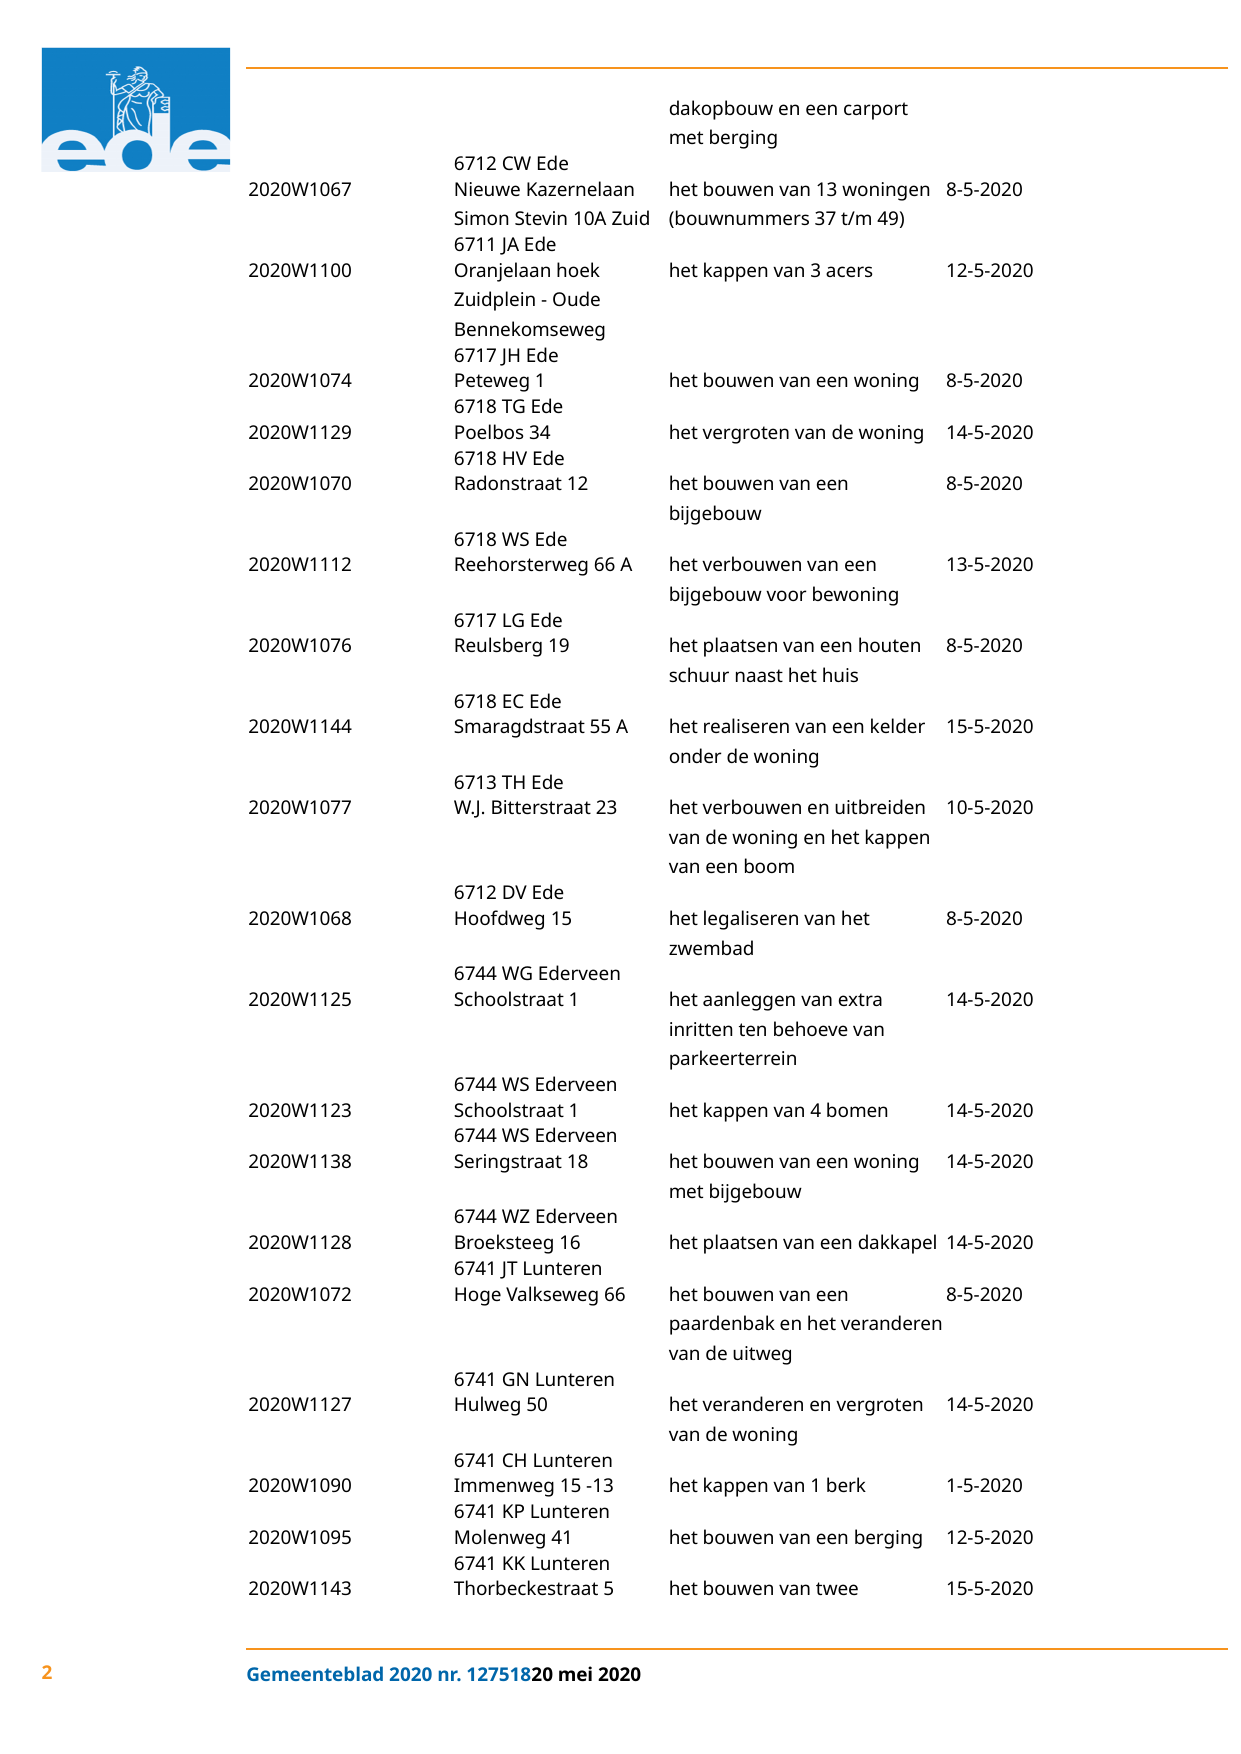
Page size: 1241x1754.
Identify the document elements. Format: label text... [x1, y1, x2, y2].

table_cell [248, 1204, 454, 1229]
table_cell 6741 CH Lunteren [454, 1447, 668, 1472]
table_cell Seringstraat 18 [454, 1148, 668, 1204]
table_cell het verbouwen en uitbreiden van de woning en het kappen van een boom [669, 795, 946, 879]
table_cell [946, 342, 1152, 367]
table_cell [248, 231, 454, 257]
table_cell [669, 393, 946, 419]
table_cell [248, 95, 454, 150]
table_cell Smaragdstraat 55 A [454, 714, 668, 769]
table_cell [248, 1550, 454, 1575]
table_cell 6744 WS Ederveen [454, 1123, 668, 1148]
table_cell 6713 TH Ede [454, 769, 668, 794]
table_cell 15-5-2020 [946, 1575, 1152, 1601]
table_cell Hoofdweg 15 [454, 905, 668, 961]
table_cell 2020W1095 [248, 1524, 454, 1550]
table_cell 13-5-2020 [946, 551, 1152, 607]
table_cell [946, 445, 1152, 470]
table_cell [669, 231, 946, 257]
table_cell [946, 1255, 1152, 1281]
table_cell 6744 WS Ederveen [454, 1071, 668, 1097]
table_cell [946, 961, 1152, 986]
table_cell 14-5-2020 [946, 1229, 1152, 1255]
table_cell 6718 WS Ede [454, 526, 668, 551]
table_cell [946, 1550, 1152, 1575]
table_cell het kappen van 1 berk [669, 1473, 946, 1498]
table_cell 6744 WG Ederveen [454, 961, 668, 986]
table_cell 2020W1143 [248, 1575, 454, 1601]
table_cell Poelbos 34 [454, 419, 668, 445]
table_cell [248, 1123, 454, 1148]
table_cell [669, 961, 946, 986]
table_cell [248, 607, 454, 632]
table_cell 12-5-2020 [946, 257, 1152, 342]
table_cell 6741 JT Lunteren [454, 1255, 668, 1281]
table_cell 14-5-2020 [946, 1391, 1152, 1447]
table_cell 8-5-2020 [946, 905, 1152, 961]
table_cell [669, 607, 946, 632]
table_cell Broeksteeg 16 [454, 1229, 668, 1255]
table_cell het bouwen van een bijgebouw [669, 470, 946, 526]
table_cell het kappen van 4 bomen [669, 1097, 946, 1123]
table_cell [946, 1071, 1152, 1097]
table_cell [669, 1366, 946, 1391]
table_cell [248, 1255, 454, 1281]
table_cell 2020W1128 [248, 1229, 454, 1255]
table_cell 2020W1070 [248, 470, 454, 526]
table_cell het verbouwen van een bijgebouw voor bewoning [669, 551, 946, 607]
table_cell [946, 1498, 1152, 1524]
table_cell 15-5-2020 [946, 714, 1152, 769]
table_cell [248, 526, 454, 551]
table_cell 6717 LG Ede [454, 607, 668, 632]
picture [41, 47, 231, 172]
table_cell 6718 EC Ede [454, 688, 668, 713]
table_cell 2020W1112 [248, 551, 454, 607]
table_cell het bouwen van een paardenbak en het veranderen van de uitweg [669, 1281, 946, 1366]
table_cell het plaatsen van een dakkapel [669, 1229, 946, 1255]
table_cell het bouwen van twee [669, 1575, 946, 1601]
table_cell het bouwen van een woning [669, 368, 946, 393]
table_cell 2020W1074 [248, 368, 454, 393]
table_cell [946, 231, 1152, 257]
table_cell [669, 769, 946, 794]
table_cell Peteweg 1 [454, 368, 668, 393]
table_cell [248, 445, 454, 470]
table_cell [946, 95, 1152, 150]
table_cell het legaliseren van het zwembad [669, 905, 946, 961]
table_cell W.J. Bitterstraat 23 [454, 795, 668, 879]
table_cell Oranjelaan hoek Zuidplein - Oude Bennekomseweg [454, 257, 668, 342]
table_cell 8-5-2020 [946, 1281, 1152, 1366]
table_cell Immenweg 15 -13 [454, 1473, 668, 1498]
table_cell 14-5-2020 [946, 1148, 1152, 1204]
table_cell 2020W1129 [248, 419, 454, 445]
table_cell 14-5-2020 [946, 419, 1152, 445]
table_cell [248, 688, 454, 713]
table_cell [669, 342, 946, 367]
table_cell [248, 342, 454, 367]
table_cell 6712 DV Ede [454, 880, 668, 905]
table_cell Molenweg 41 [454, 1524, 668, 1550]
table_cell [669, 1123, 946, 1148]
table_cell 14-5-2020 [946, 986, 1152, 1071]
table_cell [248, 1498, 454, 1524]
table_cell [669, 880, 946, 905]
table_cell Nieuwe Kazernelaan Simon Stevin 10A Zuid [454, 176, 668, 231]
table_cell 2020W1068 [248, 905, 454, 961]
table_cell 6744 WZ Ederveen [454, 1204, 668, 1229]
table_cell [946, 769, 1152, 794]
table_cell [248, 1447, 454, 1472]
table_cell het plaatsen van een houten schuur naast het huis [669, 633, 946, 688]
table_cell het kappen van 3 acers [669, 257, 946, 342]
table_cell [248, 769, 454, 794]
table_cell het vergroten van de woning [669, 419, 946, 445]
table_cell 2020W1077 [248, 795, 454, 879]
table_cell 8-5-2020 [946, 176, 1152, 231]
table_cell [669, 1255, 946, 1281]
table_cell [248, 961, 454, 986]
table_cell Schoolstraat 1 [454, 986, 668, 1071]
table_cell 1-5-2020 [946, 1473, 1152, 1498]
table_cell 8-5-2020 [946, 470, 1152, 526]
table_cell 6711 JA Ede [454, 231, 668, 257]
table_cell het bouwen van een berging [669, 1524, 946, 1550]
table_cell [946, 526, 1152, 551]
table_cell 6712 CW Ede [454, 150, 668, 176]
table_cell 6741 KK Lunteren [454, 1550, 668, 1575]
table_cell Thorbeckestraat 5 [454, 1575, 668, 1601]
table_cell [669, 1071, 946, 1097]
table_cell [248, 150, 454, 176]
table_cell [248, 393, 454, 419]
table_cell Radonstraat 12 [454, 470, 668, 526]
table_cell 6741 GN Lunteren [454, 1366, 668, 1391]
table_cell [669, 1447, 946, 1472]
table_cell [669, 445, 946, 470]
table_cell 2020W1125 [248, 986, 454, 1071]
table_cell het bouwen van een woning met bijgebouw [669, 1148, 946, 1204]
table_cell [248, 1071, 454, 1097]
table_cell Schoolstraat 1 [454, 1097, 668, 1123]
table_cell 8-5-2020 [946, 368, 1152, 393]
table_cell [669, 1204, 946, 1229]
table_cell [946, 1447, 1152, 1472]
table_cell Hulweg 50 [454, 1391, 668, 1447]
table_cell [946, 688, 1152, 713]
table_cell [946, 1204, 1152, 1229]
table_cell 2020W1123 [248, 1097, 454, 1123]
table_cell dakopbouw en een carport met berging [669, 95, 946, 150]
table_cell 2020W1076 [248, 633, 454, 688]
table_cell [669, 688, 946, 713]
table_cell 2020W1090 [248, 1473, 454, 1498]
table_cell 14-5-2020 [946, 1097, 1152, 1123]
table_cell het aanleggen van extra inritten ten behoeve van parkeerterrein [669, 986, 946, 1071]
table_cell het realiseren van een kelder onder de woning [669, 714, 946, 769]
table_cell [946, 150, 1152, 176]
table_cell 2020W1100 [248, 257, 454, 342]
table_cell Reehorsterweg 66 A [454, 551, 668, 607]
table_cell 6718 HV Ede [454, 445, 668, 470]
table_cell [946, 880, 1152, 905]
table_cell [248, 880, 454, 905]
table_cell [669, 1550, 946, 1575]
table_cell 12-5-2020 [946, 1524, 1152, 1550]
table_cell 2020W1144 [248, 714, 454, 769]
table_cell 2020W1127 [248, 1391, 454, 1447]
table_cell het bouwen van 13 woningen (bouwnummers 37 t/m 49) [669, 176, 946, 231]
table_cell [946, 1123, 1152, 1148]
table_cell 8-5-2020 [946, 633, 1152, 688]
table_cell Hoge Valkseweg 66 [454, 1281, 668, 1366]
table_cell [946, 1366, 1152, 1391]
table_cell 6717 JH Ede [454, 342, 668, 367]
table_cell [946, 393, 1152, 419]
table_cell [669, 526, 946, 551]
table_cell 6718 TG Ede [454, 393, 668, 419]
table_cell [669, 1498, 946, 1524]
table_cell 6741 KP Lunteren [454, 1498, 668, 1524]
table_cell [946, 607, 1152, 632]
table_cell [454, 95, 668, 150]
table_cell 2020W1067 [248, 176, 454, 231]
table_cell 2020W1072 [248, 1281, 454, 1366]
table_cell Reulsberg 19 [454, 633, 668, 688]
table_cell 10-5-2020 [946, 795, 1152, 879]
table_cell het veranderen en vergroten van de woning [669, 1391, 946, 1447]
table_cell [248, 1366, 454, 1391]
table_cell [669, 150, 946, 176]
table_cell 2020W1138 [248, 1148, 454, 1204]
